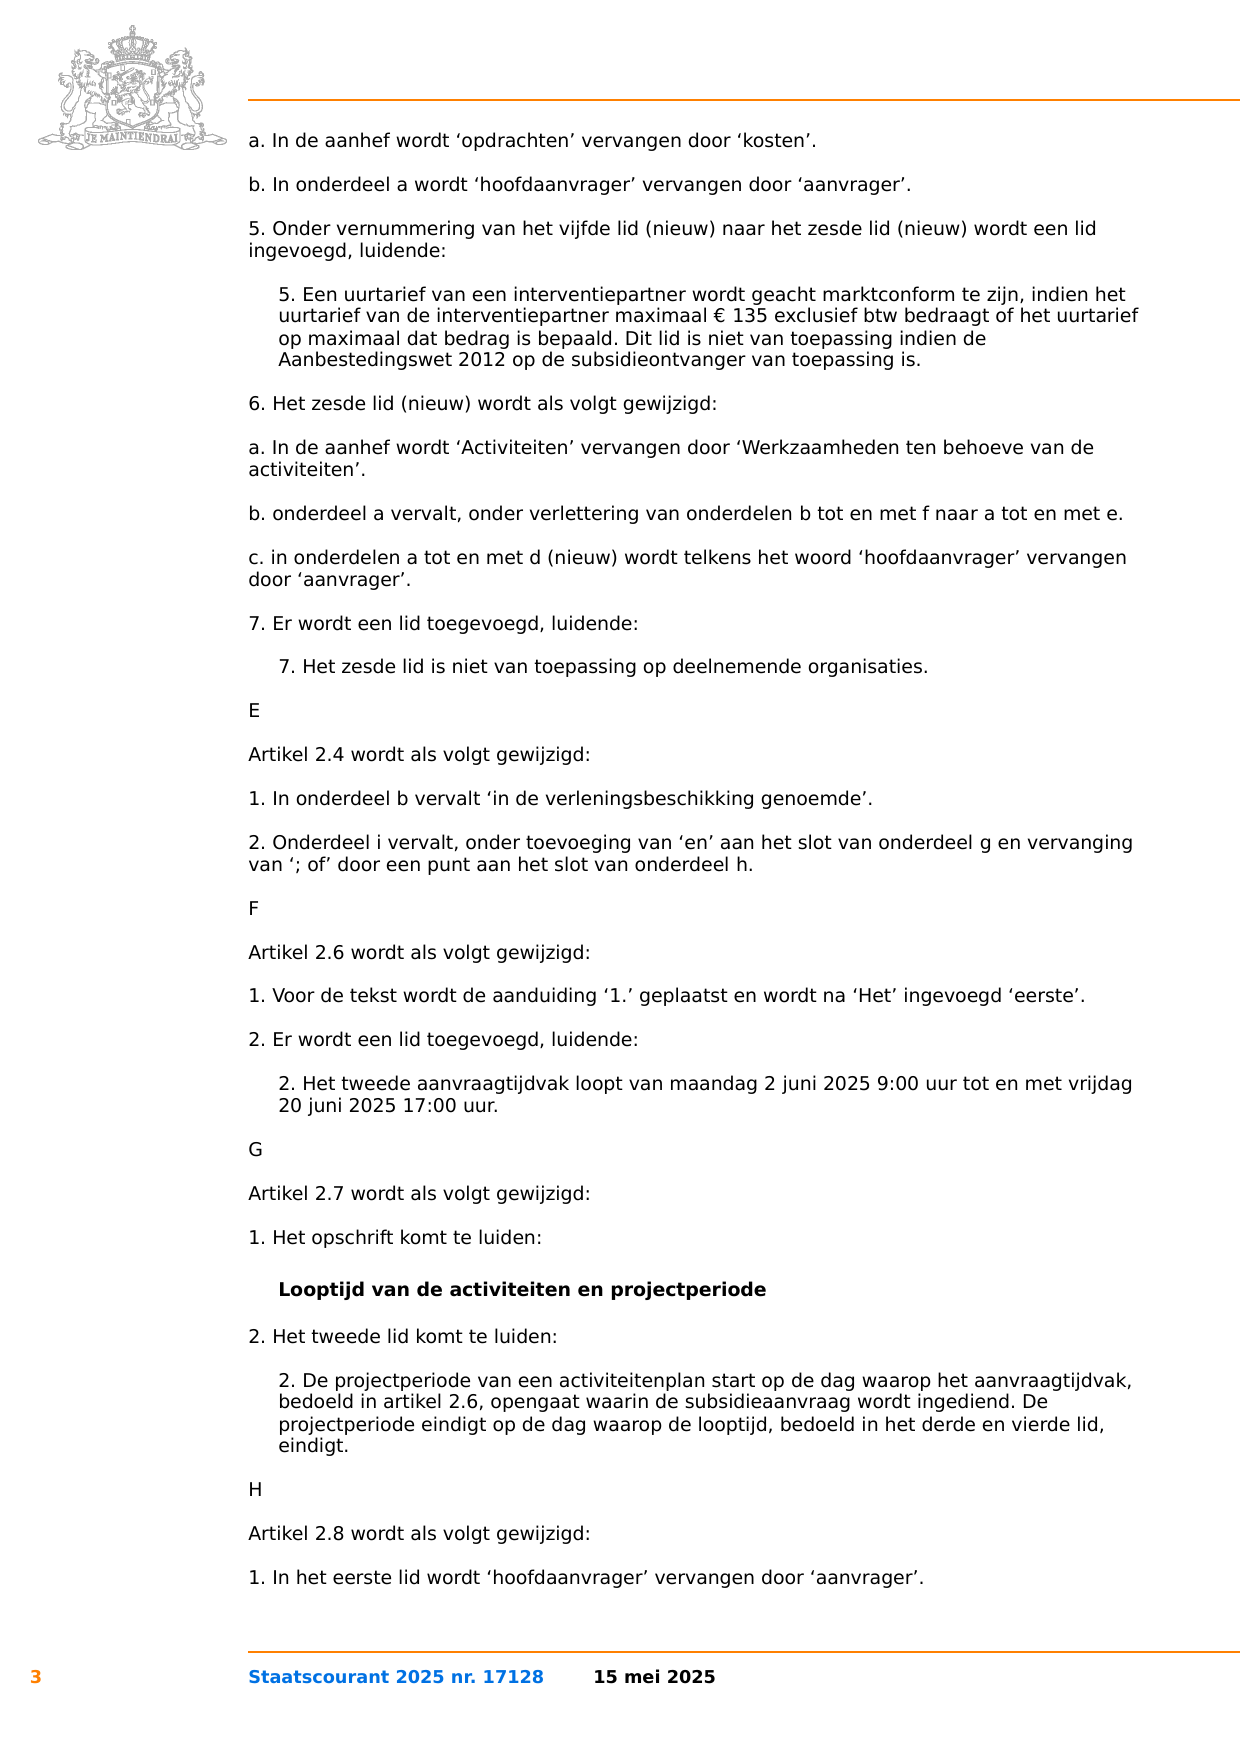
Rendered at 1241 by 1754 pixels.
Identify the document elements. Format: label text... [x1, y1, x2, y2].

text 5. Onder vernummering van het vijfde lid (nieuw) naar het zesde lid (nieuw) wordt een lid ingevoegd, luidende: [248, 218, 1163, 262]
text 5. Een uurtarief van een interventiepartner wordt geacht marktconform te zijn, indien het uurtarief van de interventiepartner maximaal € 135 exclusief btw bedraagt of het uurtarief op maximaal dat bedrag is bepaald. Dit lid is niet van toepassing indien de Aanbestedingswet 2012 op de subsidieontvanger van toepassing is. [278, 283, 1163, 371]
picture [38, 25, 227, 150]
text 7. Het zesde lid is niet van toepassing op deelnemende organisaties. [278, 656, 1163, 678]
text F [248, 898, 1163, 920]
text c. in onderdelen a tot en met d (nieuw) wordt telkens het woord ‘hoofdaanvrager’ vervangen door ‘aanvrager’. [248, 547, 1163, 591]
text Artikel 2.6 wordt als volgt gewijzigd: [248, 942, 1163, 963]
text 2. Onderdeel i vervalt, onder toevoeging van ‘en’ aan het slot van onderdeel g en vervanging van ‘; of’ door een punt aan het slot van onderdeel h. [248, 832, 1163, 876]
text 2. Het tweede lid komt te luiden: [248, 1326, 1163, 1348]
text b. In onderdeel a wordt ‘hoofdaanvrager’ vervangen door ‘aanvrager’. [248, 174, 1163, 196]
text Artikel 2.7 wordt als volgt gewijzigd: [248, 1183, 1163, 1205]
text 1. In het eerste lid wordt ‘hoofdaanvrager’ vervangen door ‘aanvrager’. [248, 1567, 1163, 1589]
text 7. Er wordt een lid toegevoegd, luidende: [248, 613, 1163, 634]
text 2. De projectperiode van een activiteitenplan start op de dag waarop het aanvraagtijdvak, bedoeld in artikel 2.6, opengaat waarin de subsidieaanvraag wordt ingediend. De projectperiode eindigt op de dag waarop de looptijd, bedoeld in het derde en vierde lid, eindigt. [278, 1369, 1163, 1457]
text H [248, 1479, 1163, 1501]
text 1. Het opschrift komt te luiden: [248, 1227, 1163, 1249]
text 1. In onderdeel b vervalt ‘in de verleningsbeschikking genoemde’. [248, 788, 1163, 810]
text b. onderdeel a vervalt, onder verlettering van onderdelen b tot en met f naar a tot en met e. [248, 503, 1163, 525]
subtitle Looptijd van de activiteiten en projectperiode [278, 1279, 1163, 1301]
text a. In de aanhef wordt ‘Activiteiten’ vervangen door ‘Werkzaamheden ten behoeve van de activiteiten’. [248, 437, 1163, 481]
text Artikel 2.8 wordt als volgt gewijzigd: [248, 1523, 1163, 1545]
text 2. Er wordt een lid toegevoegd, luidende: [248, 1029, 1163, 1051]
text G [248, 1139, 1163, 1161]
text 2. Het tweede aanvraagtijdvak loopt van maandag 2 juni 2025 9:00 uur tot en met vrijdag 20 juni 2025 17:00 uur. [278, 1073, 1163, 1117]
text a. In de aanhef wordt ‘opdrachten’ vervangen door ‘kosten’. [248, 130, 1163, 152]
text Artikel 2.4 wordt als volgt gewijzigd: [248, 744, 1163, 766]
text E [248, 700, 1163, 722]
text 6. Het zesde lid (nieuw) wordt als volgt gewijzigd: [248, 393, 1163, 415]
text 1. Voor de tekst wordt de aanduiding ‘1.’ geplaatst en wordt na ‘Het’ ingevoegd ‘eerste’. [248, 985, 1163, 1007]
